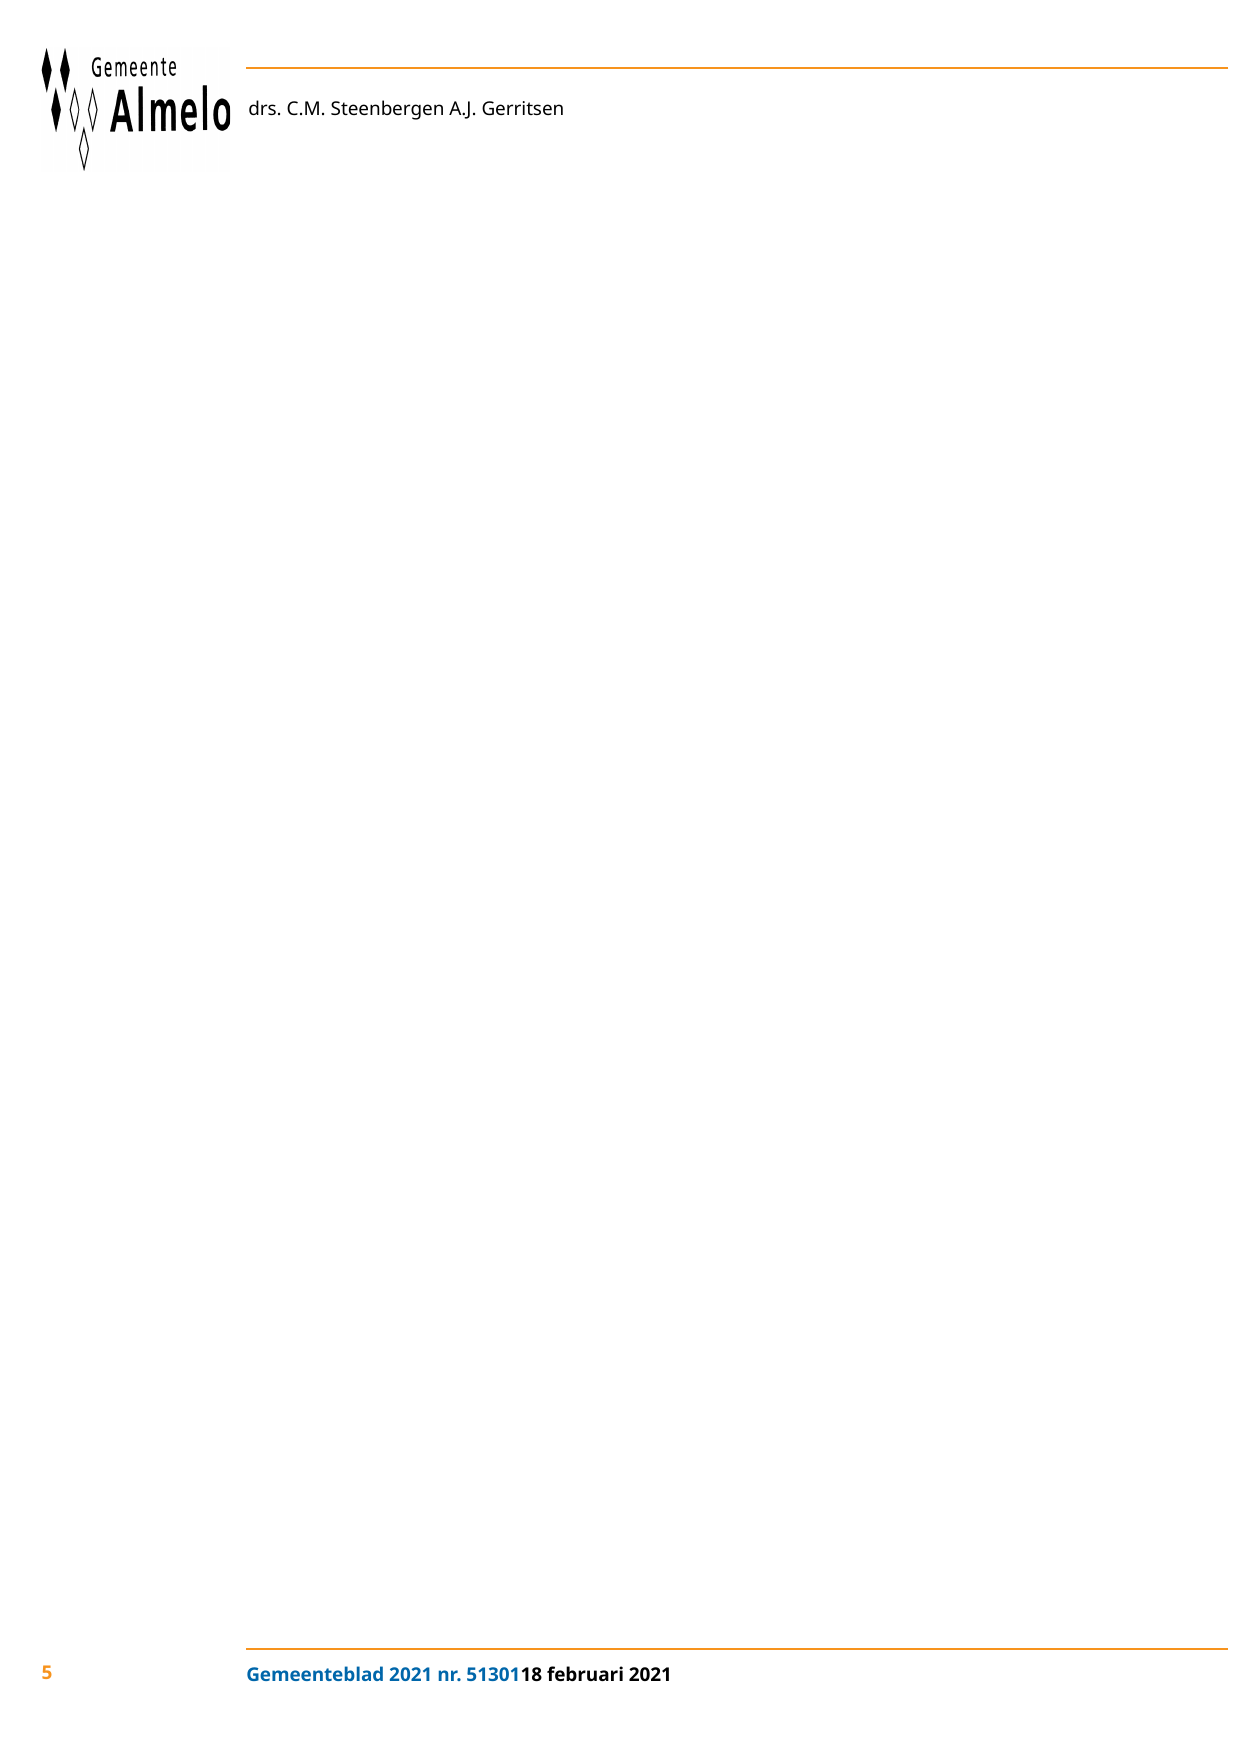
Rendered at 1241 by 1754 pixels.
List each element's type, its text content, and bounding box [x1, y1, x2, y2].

text drs. C.M. Steenbergen A.J. Gerritsen [248, 95, 1152, 121]
picture [41, 47, 231, 172]
